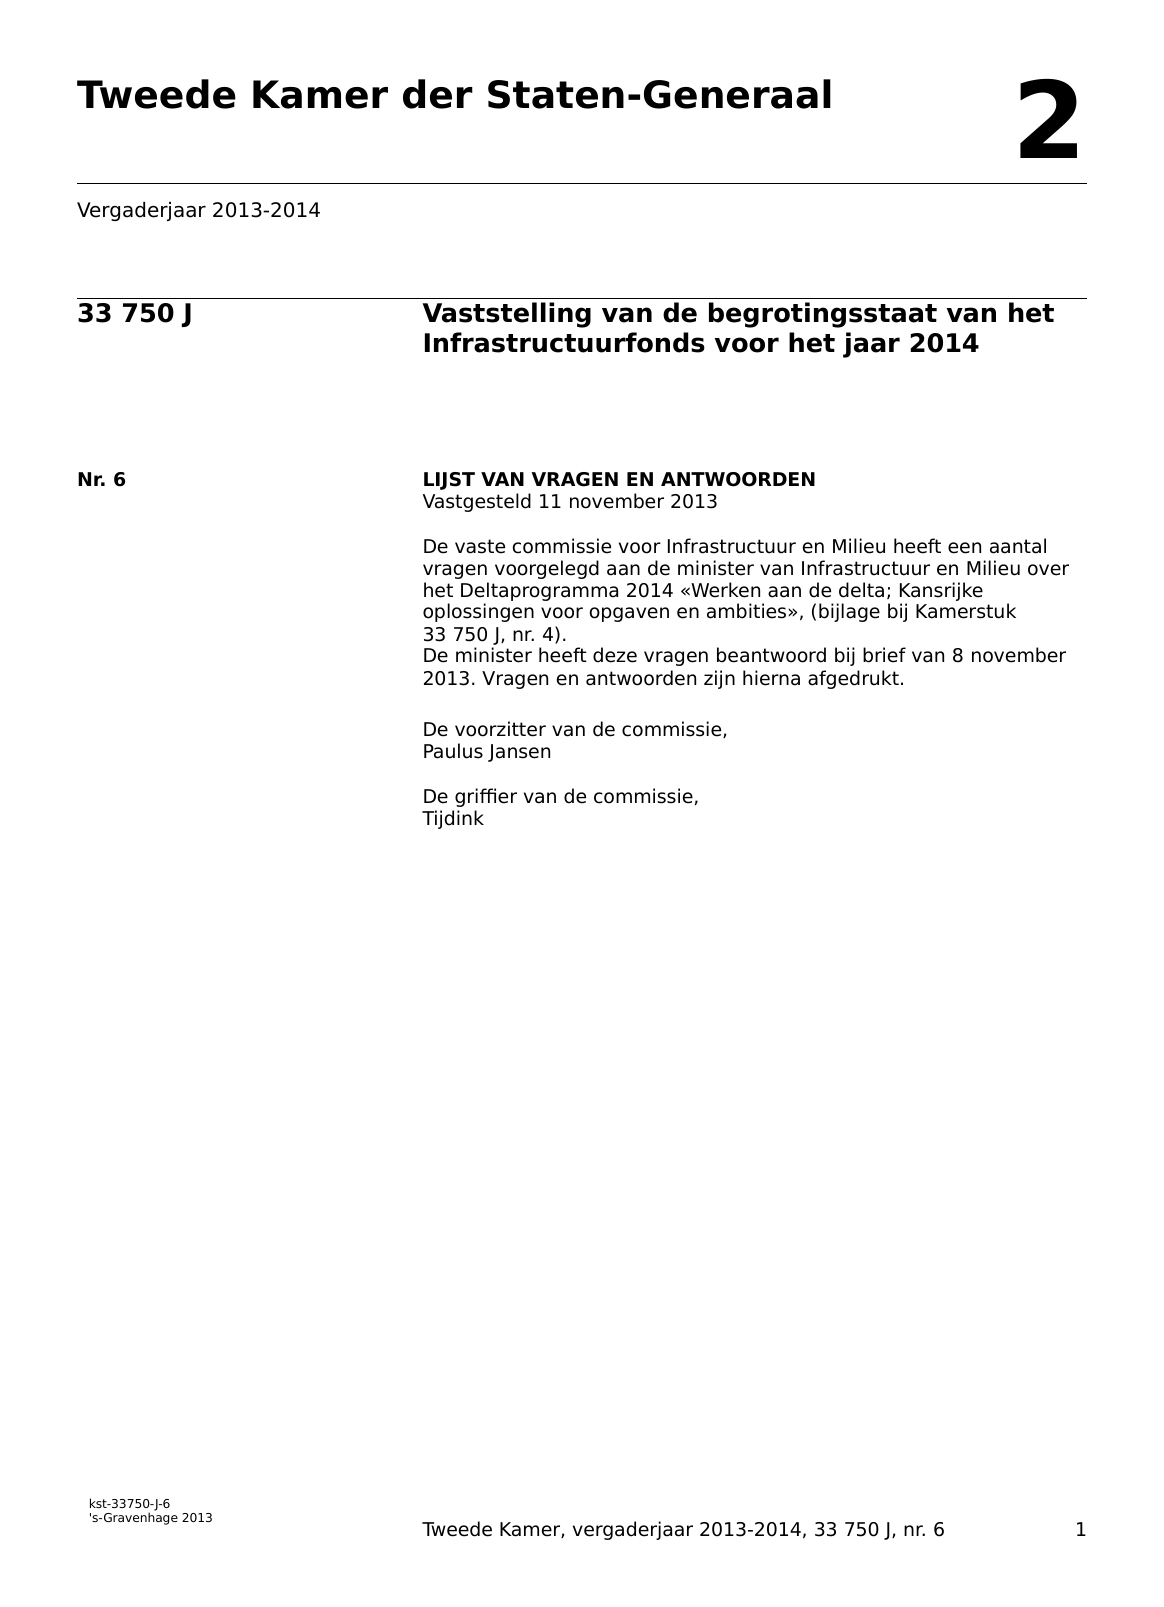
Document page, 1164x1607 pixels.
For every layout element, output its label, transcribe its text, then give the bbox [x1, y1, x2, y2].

text De vaste commissie voor Infrastructuur en Milieu heeft een aantal vragen voorgelegd aan de minister van Infrastructuur en Milieu over het Deltaprogramma 2014 «Werken aan de delta; Kansrijke oplossingen voor opgaven en ambities», (bijlage bij Kamerstuk 33 750 J, nr. 4). [422, 536, 1087, 645]
table_header Tweede Kamer der Staten-Generaal [77, 59, 886, 183]
table_header 2 [886, 59, 1087, 183]
text De voorzitter van de commissie, Paulus Jansen [422, 719, 1087, 763]
text Vastgesteld 11 november 2013 [422, 491, 1087, 513]
text kst-33750-J-6 [88, 1497, 323, 1511]
subtitle Nr. 6 LIJST VAN VRAGEN EN ANTWOORDEN [77, 469, 1087, 491]
subtitle 33 750 J Vaststelling van de begrotingsstaat van het Infrastructuurfonds voor het jaar 2014 [77, 299, 1087, 358]
text De minister heeft deze vragen beantwoord bij brief van 8 november 2013. Vragen en antwoorden zijn hierna afgedrukt. [422, 645, 1087, 689]
text 's-Gravenhage 2013 [88, 1511, 323, 1525]
table_cell Vergaderjaar 2013-2014 [77, 184, 1087, 298]
text De griffier van de commissie, Tijdink [422, 786, 1087, 829]
